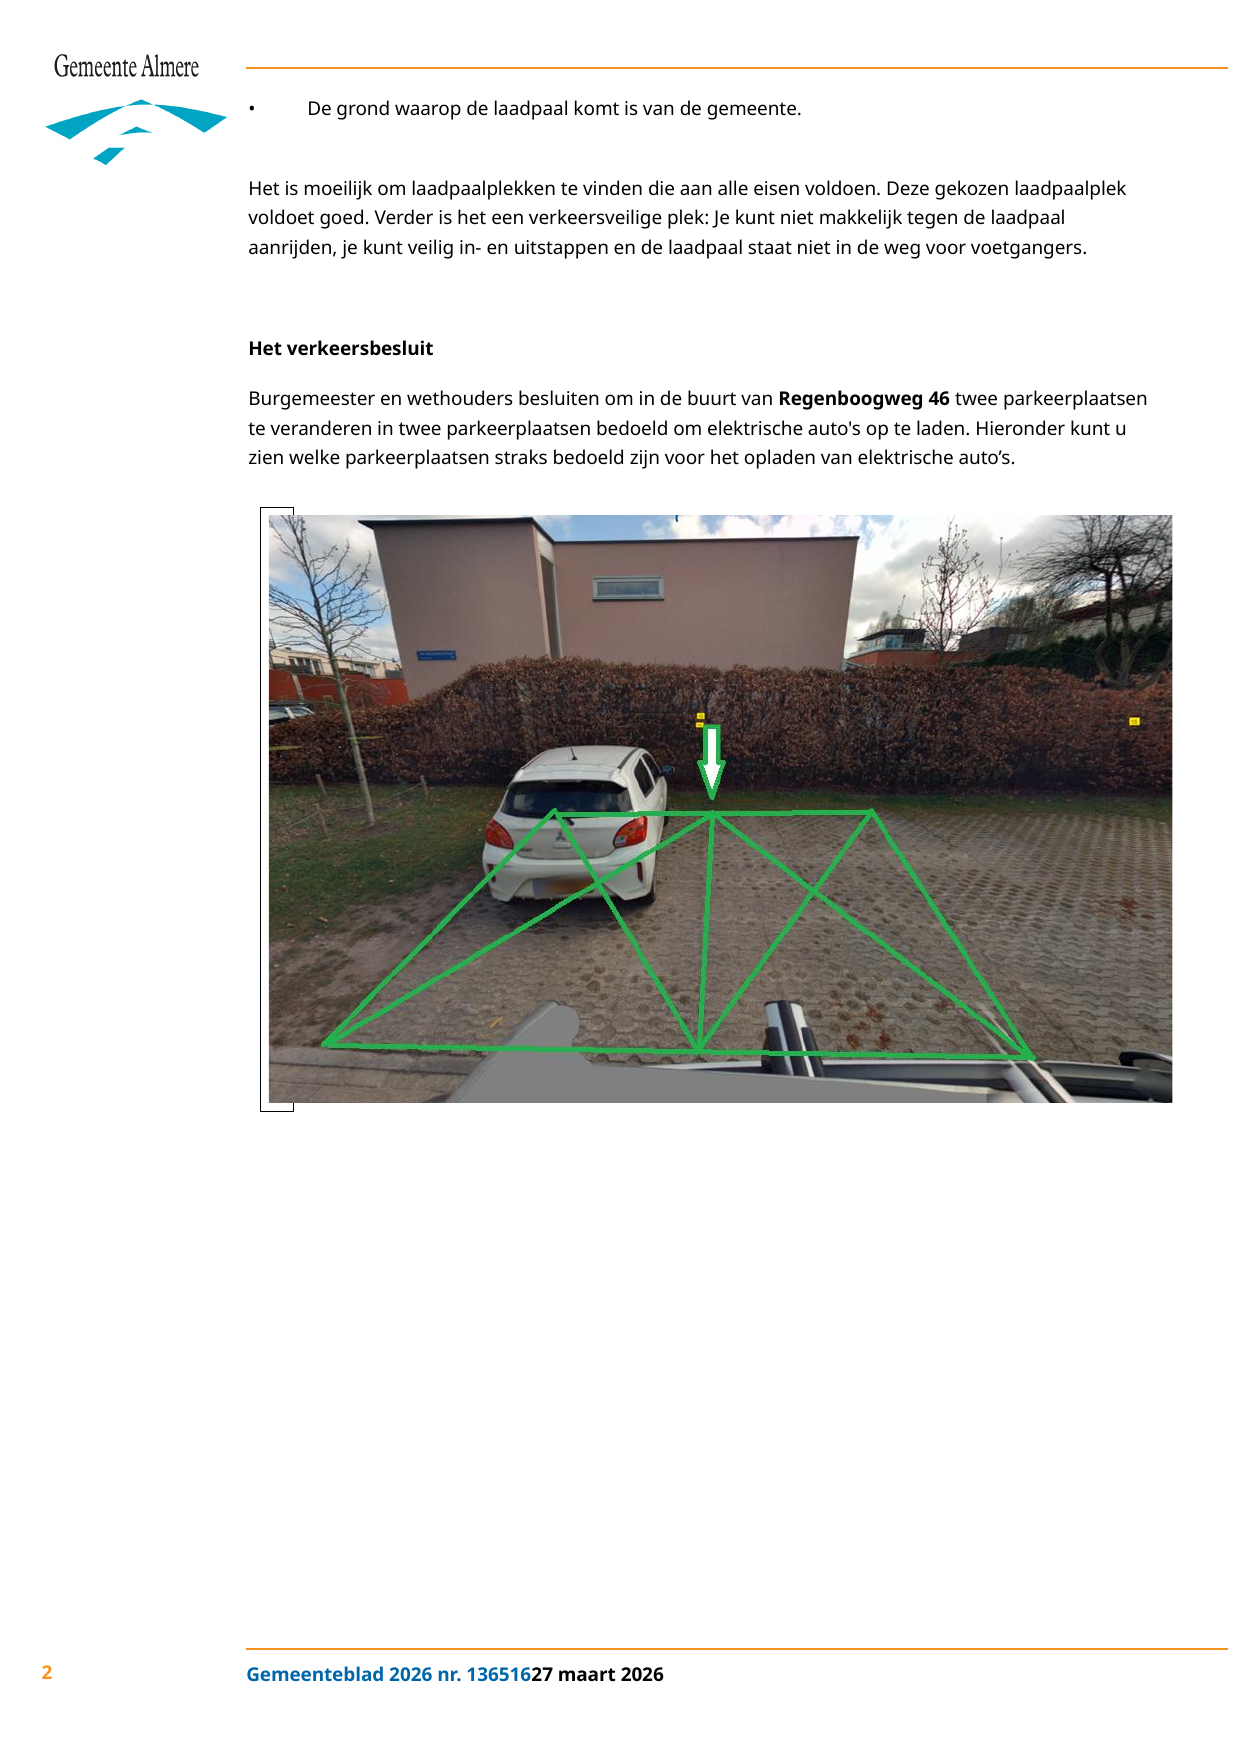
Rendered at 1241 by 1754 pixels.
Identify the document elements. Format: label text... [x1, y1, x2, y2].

text Het verkeersbesluit [248, 335, 1152, 361]
text Het is moeilijk om laadpaalplekken te vinden die aan alle eisen voldoen. Deze gekozen laadpaalplek voldoet goed. Verder is het een verkeersveilige plek: Je kunt niet makkelijk tegen de laadpaal aanrijden, je kunt veilig in- en uitstappen en de laadpaal staat niet in de weg voor voetgangers. [248, 175, 1152, 260]
list De grond waarop de laadpaal komt is van de gemeente. [248, 95, 1152, 121]
picture [41, 47, 231, 172]
text Burgemeester en wethouders besluiten om in de buurt van Regenboogweg 46 twee parkeerplaatsen te veranderen in twee parkeerplaatsen bedoeld om elektrische auto's op te laden. Hieronder kunt u zien welke parkeerplaatsen straks bedoeld zijn voor het opladen van elektrische auto’s. [248, 385, 1152, 470]
picture [268, 515, 1173, 1103]
